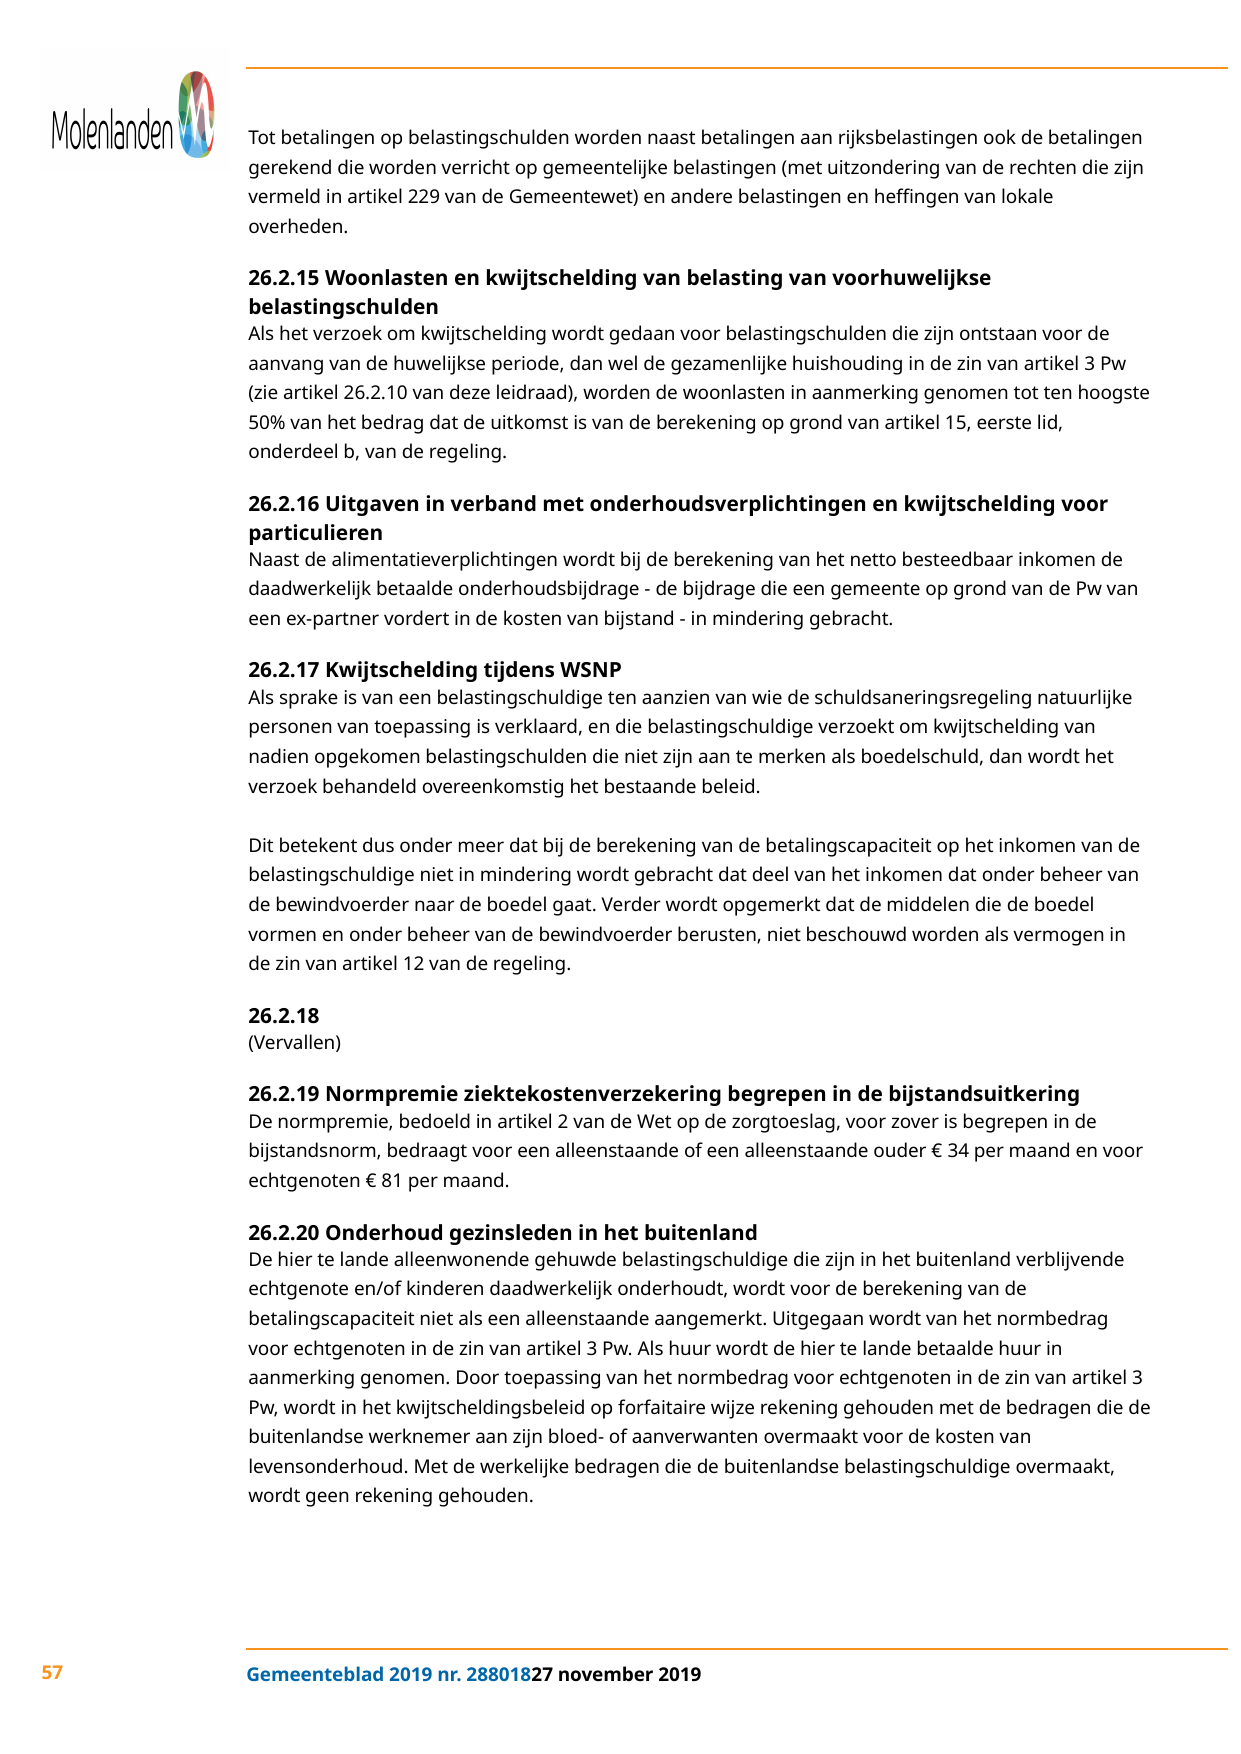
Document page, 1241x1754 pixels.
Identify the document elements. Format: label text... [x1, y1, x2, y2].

text 26.2.20 Onderhoud gezinsleden in het buitenland [248, 1218, 1152, 1246]
text Tot betalingen op belastingschulden worden naast betalingen aan rijksbelastingen ook de betalingen gerekend die worden verricht op gemeentelijke belastingen (met uitzondering van de rechten die zijn vermeld in artikel 229 van de Gemeentewet) en andere belastingen en heffingen van lokale overheden. [248, 124, 1152, 239]
text 26.2.16 Uitgaven in verband met onderhoudsverplichtingen en kwijtschelding voor particulieren [248, 489, 1152, 546]
text 26.2.19 Normpremie ziektekostenverzekering begrepen in de bijstandsuitkering [248, 1079, 1152, 1108]
text (Vervallen) [248, 1029, 1152, 1055]
text Naast de alimentatieverplichtingen wordt bij de berekening van het netto besteedbaar inkomen de daadwerkelijk betaalde onderhoudsbijdrage - de bijdrage die een gemeente op grond van de Pw van een ex-partner vordert in de kosten van bijstand - in mindering gebracht. [248, 546, 1152, 631]
text Als het verzoek om kwijtschelding wordt gedaan voor belastingschulden die zijn ontstaan voor de aanvang van de huwelijkse periode, dan wel de gezamenlijke huishouding in de zin van artikel 3 Pw (zie artikel 26.2.10 van deze leidraad), worden de woonlasten in aanmerking genomen tot ten hoogste 50% van het bedrag dat de uitkomst is van de berekening op grond van artikel 15, eerste lid, onderdeel b, van de regeling. [248, 320, 1152, 464]
text 26.2.17 Kwijtschelding tijdens WSNP [248, 656, 1152, 684]
text Als sprake is van een belastingschuldige ten aanzien van wie de schuldsaneringsregeling natuurlijke personen van toepassing is verklaard, en die belastingschuldige verzoekt om kwijtschelding van nadien opgekomen belastingschulden die niet zijn aan te merken als boedelschuld, dan wordt het verzoek behandeld overeenkomstig het bestaande beleid. [248, 684, 1152, 798]
text 26.2.15 Woonlasten en kwijtschelding van belasting van voorhuwelijkse belastingschulden [248, 263, 1152, 320]
text 26.2.18 [248, 1001, 1152, 1029]
text Dit betekent dus onder meer dat bij de berekening van de betalingscapaciteit op het inkomen van de belastingschuldige niet in mindering wordt gebracht dat deel van het inkomen dat onder beheer van de bewindvoerder naar de boedel gaat. Verder wordt opgemerkt dat de middelen die de boedel vormen en onder beheer van de bewindvoerder berusten, niet beschouwd worden als vermogen in de zin van artikel 12 van de regeling. [248, 832, 1152, 976]
text De normpremie, bedoeld in artikel 2 van de Wet op de zorgtoeslag, voor zover is begrepen in de bijstandsnorm, bedraagt voor een alleenstaande of een alleenstaande ouder € 34 per maand en voor echtgenoten € 81 per maand. [248, 1108, 1152, 1193]
text De hier te lande alleenwonende gehuwde belastingschuldige die zijn in het buitenland verblijvende echtgenote en/of kinderen daadwerkelijk onderhoudt, wordt voor de berekening van de betalingscapaciteit niet als een alleenstaande aangemerkt. Uitgegaan wordt van het normbedrag voor echtgenoten in de zin van artikel 3 Pw. Als huur wordt de hier te lande betaalde huur in aanmerking genomen. Door toepassing van het normbedrag voor echtgenoten in de zin van artikel 3 Pw, wordt in het kwijtscheldingsbeleid op forfaitaire wijze rekening gehouden met de bedragen die de buitenlandse werknemer aan zijn bloed- of aanverwanten overmaakt voor de kosten van levensonderhoud. Met de werkelijke bedragen die de buitenlandse belastingschuldige overmaakt, wordt geen rekening gehouden. [248, 1246, 1152, 1508]
picture [41, 47, 231, 172]
